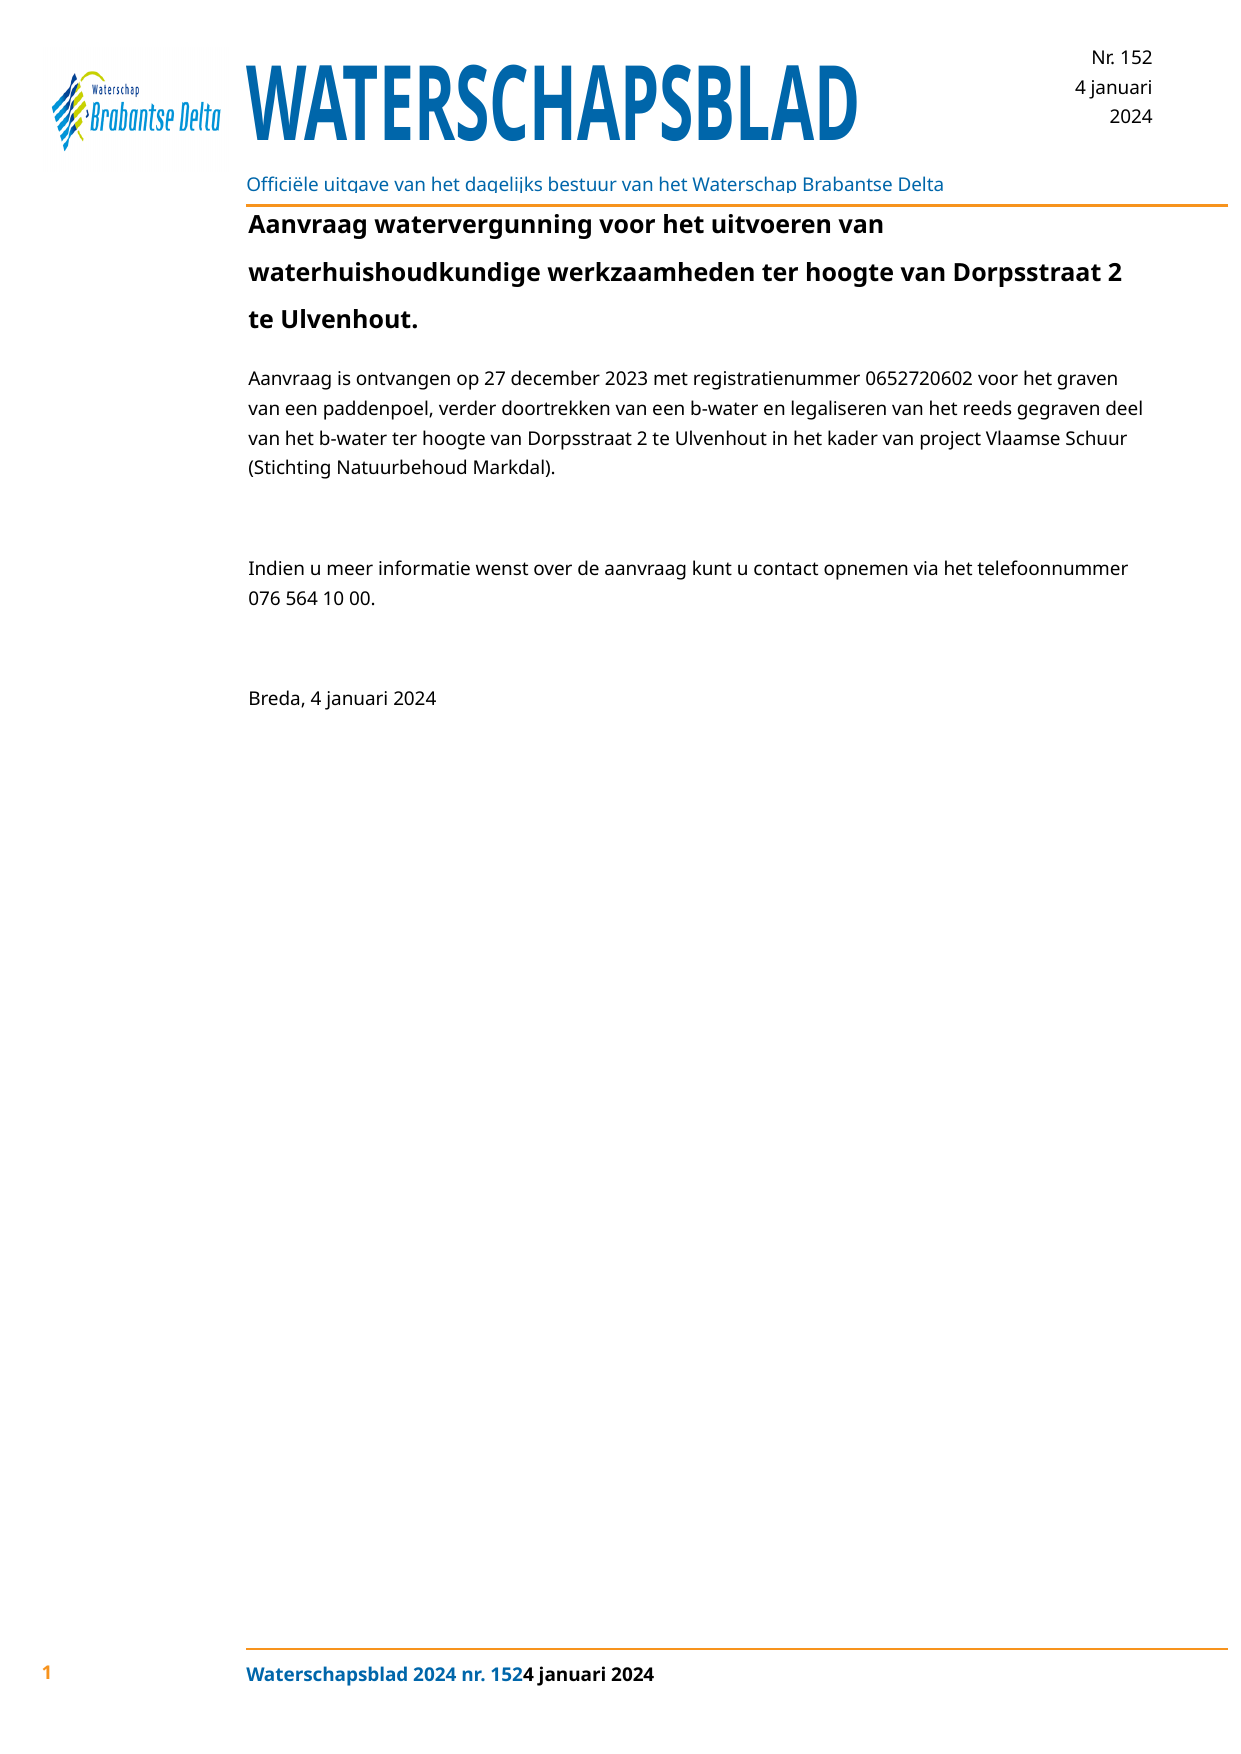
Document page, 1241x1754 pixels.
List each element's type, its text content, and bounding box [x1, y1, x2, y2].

text Breda, 4 januari 2024 [248, 686, 1152, 711]
text Aanvraag watervergunning voor het uitvoeren van waterhuishoudkundige werkzaamheden ter hoogte van Dorpsstraat 2 te Ulvenhout. [248, 207, 1152, 336]
text Indien u meer informatie wenst over de aanvraag kunt u contact opnemen via het telefoonnummer 076 564 10 00. [248, 555, 1152, 610]
picture [41, 47, 231, 172]
text Aanvraag is ontvangen op 27 december 2023 met registratienummer 0652720602 voor het graven van een paddenpoel, verder doortrekken van een b-water en legaliseren van het reeds gegraven deel van het b-water ter hoogte van Dorpsstraat 2 te Ulvenhout in het kader van project Vlaamse Schuur (Stichting Natuurbehoud Markdal). [248, 366, 1152, 480]
